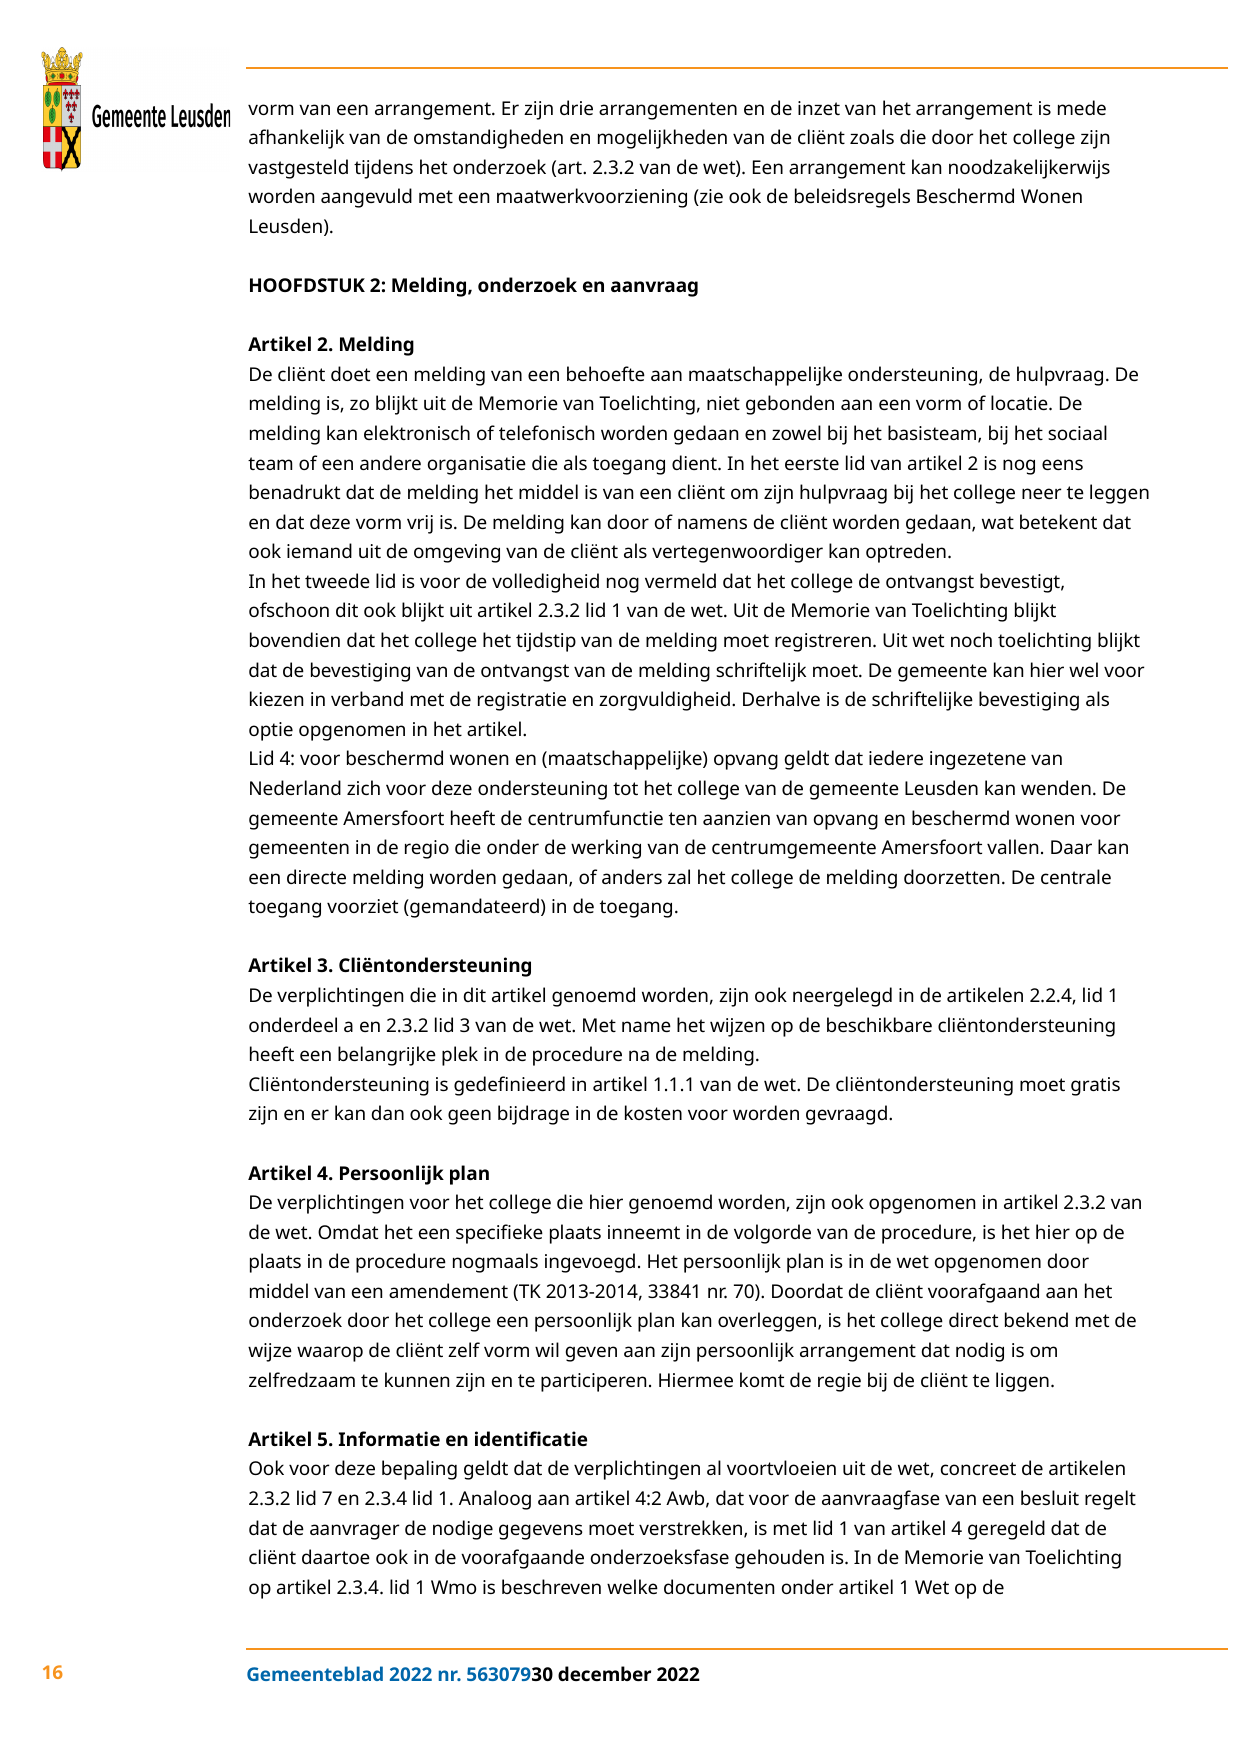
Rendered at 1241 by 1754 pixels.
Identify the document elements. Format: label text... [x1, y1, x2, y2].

text plaats in de procedure nogmaals ingevoegd. Het persoonlijk plan is in de wet opgenomen door [248, 1248, 1152, 1274]
text melding is, zo blijkt uit de Memorie van Toelichting, niet gebonden aan een vorm of locatie. De [248, 391, 1152, 416]
text de wet. Omdat het een specifieke plaats inneemt in de volgorde van de procedure, is het hier op de [248, 1219, 1152, 1245]
text Artikel 5. Informatie en identificatie [248, 1426, 1152, 1452]
text middel van een amendement (TK 2013‐2014, 33841 nr. 70). Doordat de cliënt voorafgaand aan het [248, 1278, 1152, 1304]
text bovendien dat het college het tijdstip van de melding moet registreren. Uit wet noch toelichting blijkt [248, 627, 1152, 653]
text onderzoek door het college een persoonlijk plan kan overleggen, is het college direct bekend met de [248, 1308, 1152, 1333]
text De verplichtingen die in dit artikel genoemd worden, zijn ook neergelegd in de artikelen 2.2.4, lid 1 [248, 982, 1152, 1008]
picture [41, 47, 231, 172]
text wijze waarop de cliënt zelf vorm wil geven aan zijn persoonlijk arrangement dat nodig is om [248, 1337, 1152, 1363]
text heeft een belangrijke plek in de procedure na de melding. [248, 1041, 1152, 1067]
text In het tweede lid is voor de volledigheid nog vermeld dat het college de ontvangst bevestigt, [248, 568, 1152, 594]
text De verplichtingen voor het college die hier genoemd worden, zijn ook opgenomen in artikel 2.3.2 van [248, 1189, 1152, 1215]
text onderdeel a en 2.3.2 lid 3 van de wet. Met name het wijzen op de beschikbare cliëntondersteuning [248, 1012, 1152, 1038]
text HOOFDSTUK 2: Melding, onderzoek en aanvraag [248, 272, 1152, 298]
text Artikel 4. Persoonlijk plan [248, 1160, 1152, 1186]
text Cliëntondersteuning is gedefinieerd in artikel 1.1.1 van de wet. De cliëntondersteuning moet gratis [248, 1071, 1152, 1097]
text zelfredzaam te kunnen zijn en te participeren. Hiermee komt de regie bij de cliënt te liggen. [248, 1367, 1152, 1393]
text De cliënt doet een melding van een behoefte aan maatschappelijke ondersteuning, de hulpvraag. De [248, 361, 1152, 387]
text vorm van een arrangement. Er zijn drie arrangementen en de inzet van het arrangement is mede afhankelijk van de omstandigheden en mogelijkheden van de cliënt zoals die door het college zijn vastgesteld tijdens het onderzoek (art. 2.3.2 van de wet). Een arrangement kan noodzakelijkerwijs worden aangevuld met een maatwerkvoorziening (zie ook de beleidsregels Beschermd Wonen Leusden). [248, 95, 1152, 239]
text zijn en er kan dan ook geen bijdrage in de kosten voor worden gevraagd. [248, 1101, 1152, 1126]
text dat de bevestiging van de ontvangst van de melding schriftelijk moet. De gemeente kan hier wel voor [248, 657, 1152, 683]
text kiezen in verband met de registratie en zorgvuldigheid. Derhalve is de schriftelijke bevestiging als [248, 686, 1152, 712]
text Artikel 3. Cliëntondersteuning [248, 953, 1152, 978]
text Artikel 2. Melding [248, 331, 1152, 357]
text 2.3.2 lid 7 en 2.3.4 lid 1. Analoog aan artikel 4:2 Awb, dat voor de aanvraagfase van een besluit regelt [248, 1485, 1152, 1511]
text cliënt daartoe ook in de voorafgaande onderzoeksfase gehouden is. In de Memorie van Toelichting [248, 1544, 1152, 1570]
text ofschoon dit ook blijkt uit artikel 2.3.2 lid 1 van de wet. Uit de Memorie van Toelichting blijkt [248, 598, 1152, 623]
text dat de aanvrager de nodige gegevens moet verstrekken, is met lid 1 van artikel 4 geregeld dat de [248, 1515, 1152, 1541]
text optie opgenomen in het artikel. [248, 716, 1152, 742]
text Lid 4: voor beschermd wonen en (maatschappelijke) opvang geldt dat iedere ingezetene van Nederland zich voor deze ondersteuning tot het college van de gemeente Leusden kan wenden. De gemeente Amersfoort heeft de centrumfunctie ten aanzien van opvang en beschermd wonen voor gemeenten in de regio die onder de werking van de centrumgemeente Amersfoort vallen. Daar kan een directe melding worden gedaan, of anders zal het college de melding doorzetten. De centrale toegang voorziet (gemandateerd) in de toegang. [248, 746, 1152, 919]
text Ook voor deze bepaling geldt dat de verplichtingen al voortvloeien uit de wet, concreet de artikelen [248, 1456, 1152, 1481]
text melding kan elektronisch of telefonisch worden gedaan en zowel bij het basisteam, bij het sociaal team of een andere organisatie die als toegang dient. In het eerste lid van artikel 2 is nog eens benadrukt dat de melding het middel is van een cliënt om zijn hulpvraag bij het college neer te leggen en dat deze vorm vrij is. De melding kan door of namens de cliënt worden gedaan, wat betekent dat ook iemand uit de omgeving van de cliënt als vertegenwoordiger kan optreden. [248, 420, 1152, 564]
text op artikel 2.3.4. lid 1 Wmo is beschreven welke documenten onder artikel 1 Wet op de [248, 1574, 1152, 1600]
